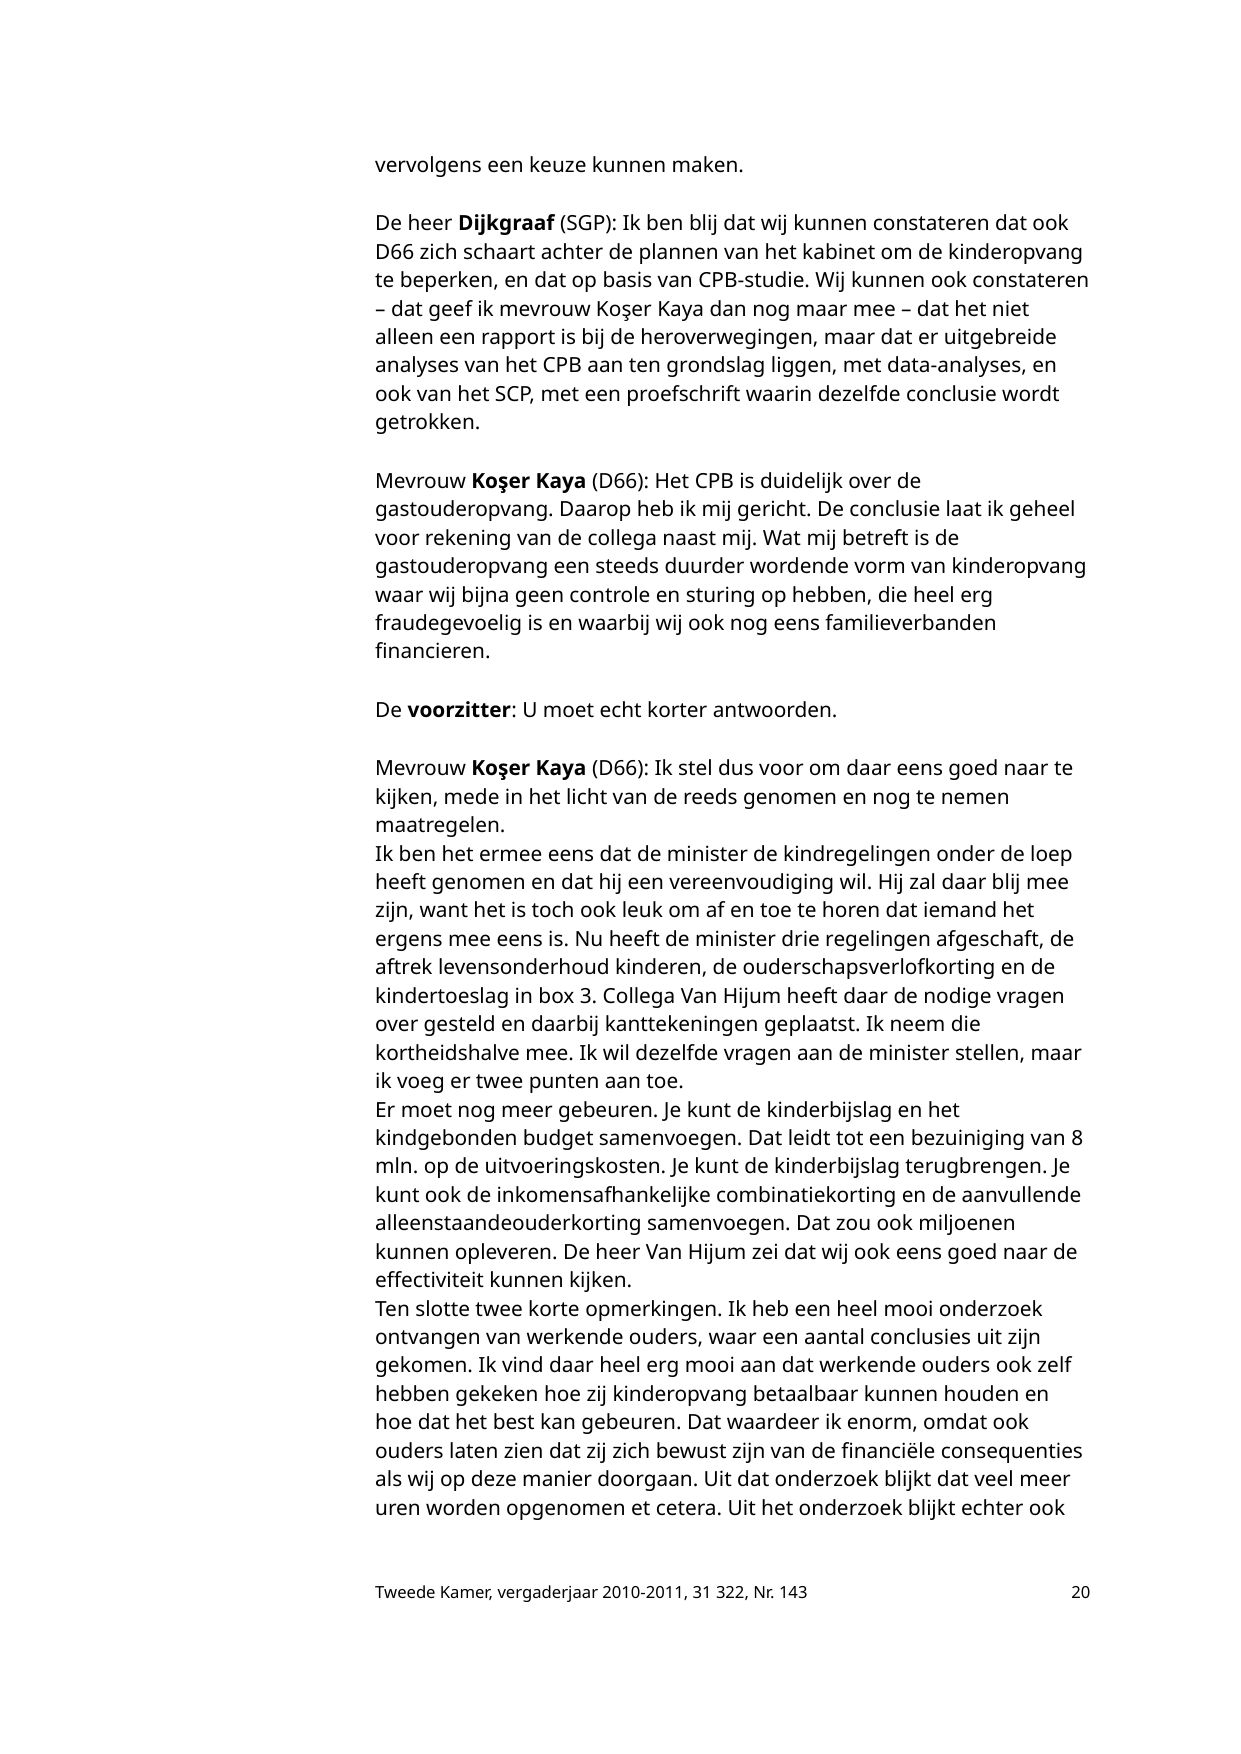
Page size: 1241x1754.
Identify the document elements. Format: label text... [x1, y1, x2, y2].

text Ten slotte twee korte opmerkingen. Ik heb een heel mooi onderzoek ontvangen van werkende ouders, waar een aantal conclusies uit zijn gekomen. Ik vind daar heel erg mooi aan dat werkende ouders ook zelf hebben gekeken hoe zij kinderopvang betaalbaar kunnen houden en hoe dat het best kan gebeuren. Dat waardeer ik enorm, omdat ook ouders laten zien dat zij zich bewust zijn van de financiële consequenties als wij op deze manier doorgaan. Uit dat onderzoek blijkt dat veel meer uren worden opgenomen et cetera. Uit het onderzoek blijkt echter ook [375, 1294, 1090, 1521]
text Ik ben het ermee eens dat de minister de kindregelingen onder de loep heeft genomen en dat hij een vereenvoudiging wil. Hij zal daar blij mee zijn, want het is toch ook leuk om af en toe te horen dat iemand het ergens mee eens is. Nu heeft de minister drie regelingen afgeschaft, de aftrek levensonderhoud kinderen, de ouderschapsverlofkorting en de kindertoeslag in box 3. Collega Van Hijum heeft daar de nodige vragen over gesteld en daarbij kanttekeningen geplaatst. Ik neem die kortheidshalve mee. Ik wil dezelfde vragen aan de minister stellen, maar ik voeg er twee punten aan toe. [375, 839, 1090, 1095]
text vervolgens een keuze kunnen maken. [375, 150, 1090, 178]
text Er moet nog meer gebeuren. Je kunt de kinderbijslag en het kindgebonden budget samenvoegen. Dat leidt tot een bezuiniging van 8 mln. op de uitvoeringskosten. Je kunt de kinderbijslag terugbrengen. Je kunt ook de inkomensafhankelijke combinatiekorting en de aanvullende alleenstaandeouderkorting samenvoegen. Dat zou ook miljoenen kunnen opleveren. De heer Van Hijum zei dat wij ook eens goed naar de effectiviteit kunnen kijken. [375, 1095, 1090, 1294]
text De voorzitter: U moet echt korter antwoorden. [375, 695, 1090, 723]
text Mevrouw Koşer Kaya (D66): Het CPB is duidelijk over de gastouderopvang. Daarop heb ik mij gericht. De conclusie laat ik geheel voor rekening van de collega naast mij. Wat mij betreft is de gastouderopvang een steeds duurder wordende vorm van kinderopvang waar wij bijna geen controle en sturing op hebben, die heel erg fraudegevoelig is en waarbij wij ook nog eens familieverbanden financieren. [375, 466, 1090, 665]
text De heer Dijkgraaf (SGP): Ik ben blij dat wij kunnen constateren dat ook D66 zich schaart achter de plannen van het kabinet om de kinderopvang te beperken, en dat op basis van CPB-studie. Wij kunnen ook constateren – dat geef ik mevrouw Koşer Kaya dan nog maar mee – dat het niet alleen een rapport is bij de heroverwegingen, maar dat er uitgebreide analyses van het CPB aan ten grondslag liggen, met data-analyses, en ook van het SCP, met een proefschrift waarin dezelfde conclusie wordt getrokken. [375, 208, 1090, 436]
text Mevrouw Koşer Kaya (D66): Ik stel dus voor om daar eens goed naar te kijken, mede in het licht van de reeds genomen en nog te nemen maatregelen. [375, 753, 1090, 839]
